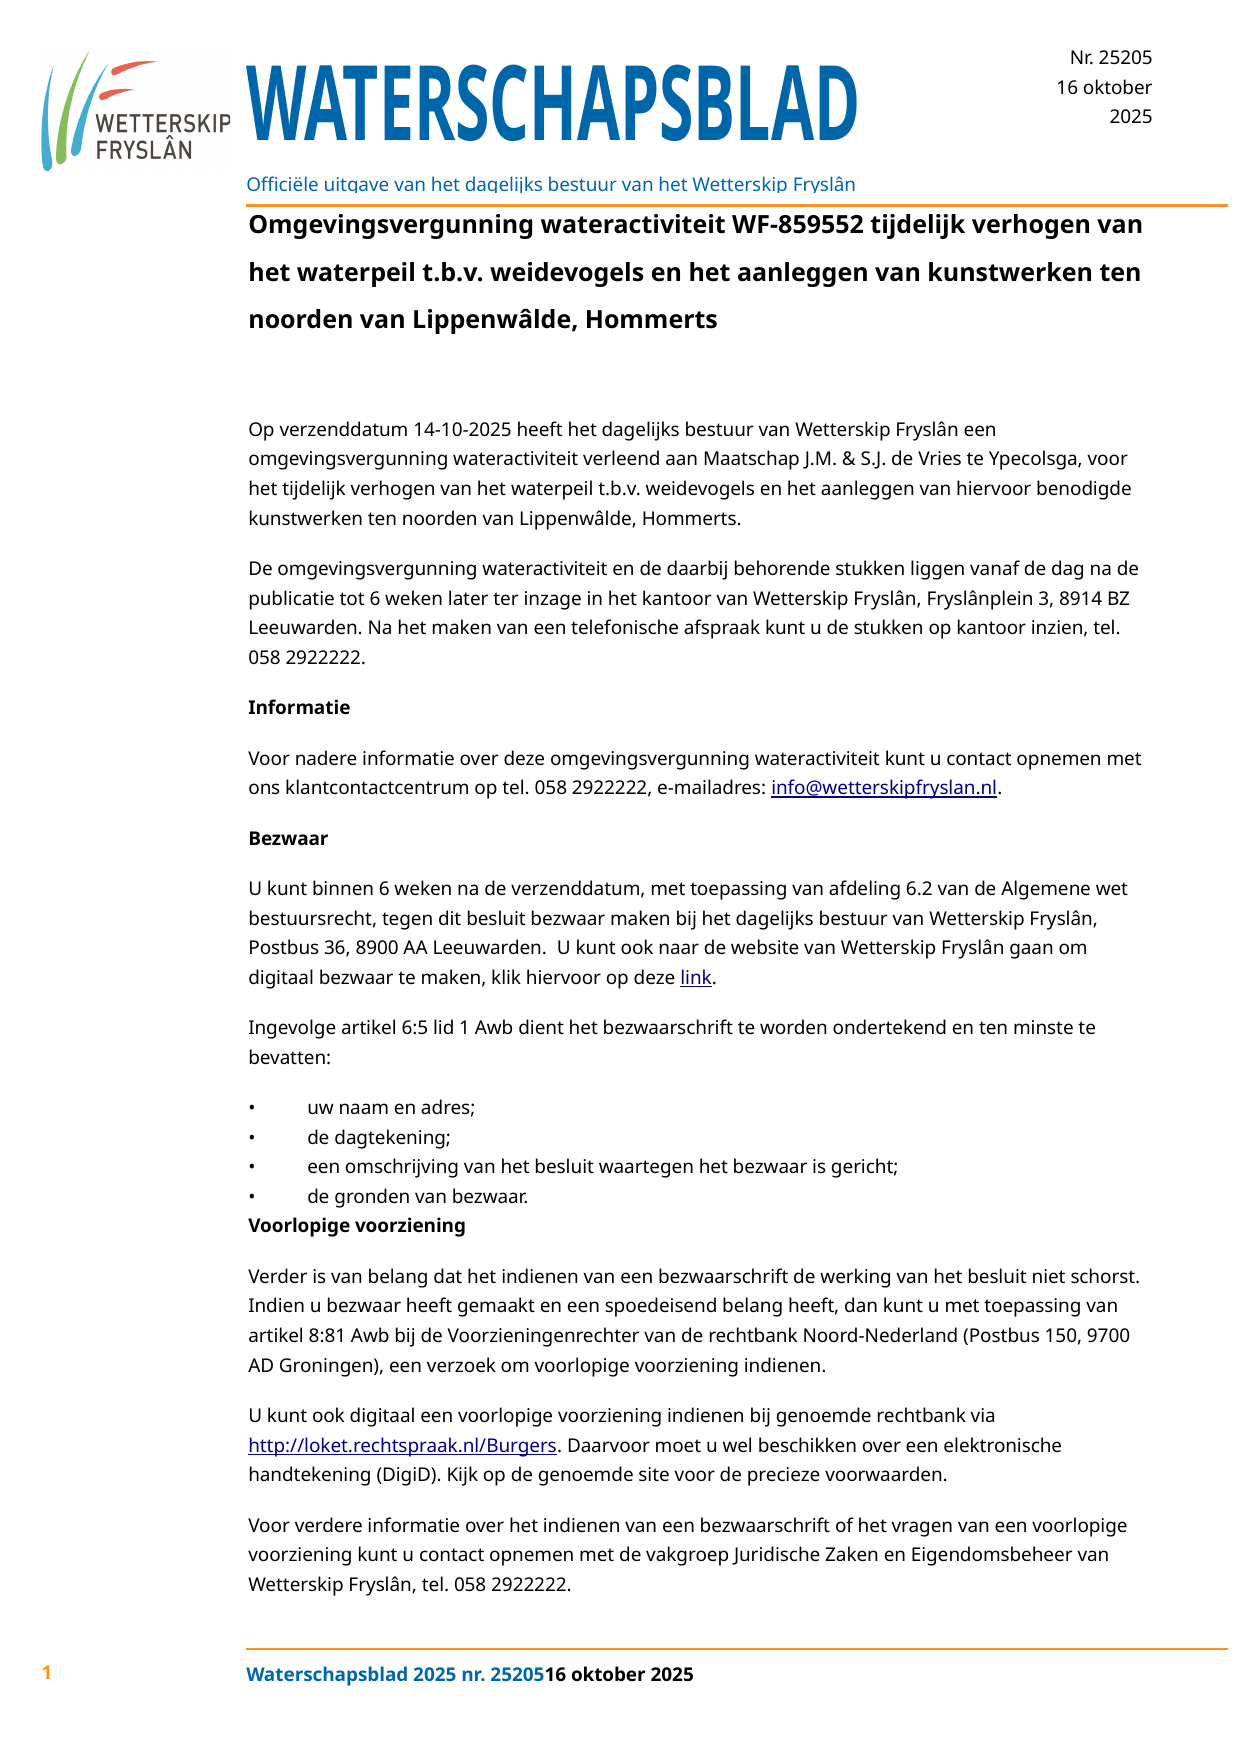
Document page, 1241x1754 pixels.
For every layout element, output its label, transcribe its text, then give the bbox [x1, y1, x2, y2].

text Op verzenddatum 14-10-2025 heeft het dagelijks bestuur van Wetterskip Fryslân een omgevingsvergunning wateractiviteit verleend aan Maatschap J.M. & S.J. de Vries te Ypecolsga, voor het tijdelijk verhogen van het waterpeil t.b.v. weidevogels en het aanleggen van hiervoor benodigde kunstwerken ten noorden van Lippenwâlde, Hommerts. [248, 416, 1152, 530]
text Informatie [248, 694, 1152, 720]
text Verder is van belang dat het indienen van een bezwaarschrift de werking van het besluit niet schorst. Indien u bezwaar heeft gemaakt en een spoedeisend belang heeft, dan kunt u met toepassing van artikel 8:81 Awb bij de Voorzieningenrechter van de rechtbank Noord-Nederland (Postbus 150, 9700 AD Groningen), een verzoek om voorlopige voorziening indienen. [248, 1263, 1152, 1377]
text U kunt ook digitaal een voorlopige voorziening indienen bij genoemde rechtbank via http://loket.rechtspraak.nl/Burgers. Daarvoor moet u wel beschikken over een elektronische handtekening (DigiD). Kijk op de genoemde site voor de precieze voorwaarden. [248, 1402, 1152, 1487]
text U kunt binnen 6 weken na de verzenddatum, met toepassing van afdeling 6.2 van de Algemene wet bestuursrecht, tegen dit besluit bezwaar maken bij het dagelijks bestuur van Wetterskip Fryslân, Postbus 36, 8900 AA Leeuwarden. U kunt ook naar de website van Wetterskip Fryslân gaan om digitaal bezwaar te maken, klik hiervoor op deze link. [248, 875, 1152, 989]
text Ingevolge artikel 6:5 lid 1 Awb dient het bezwaarschrift te worden ondertekend en ten minste te bevatten: [248, 1014, 1152, 1069]
text Voor nadere informatie over deze omgevingsvergunning wateractiviteit kunt u contact opnemen met ons klantcontactcentrum op tel. 058 2922222, e-mailadres: info@wetterskipfryslan.nl. [248, 745, 1152, 800]
picture [41, 47, 231, 172]
text Voor verdere informatie over het indienen van een bezwaarschrift of het vragen van een voorlopige voorziening kunt u contact opnemen met de vakgroep Juridische Zaken en Eigendomsbeheer van Wetterskip Fryslân, tel. 058 2922222. [248, 1512, 1152, 1597]
text Omgevingsvergunning wateractiviteit WF-859552 tijdelijk verhogen van het waterpeil t.b.v. weidevogels en het aanleggen van kunstwerken ten noorden van Lippenwâlde, Hommerts [248, 207, 1152, 336]
list een omschrijving van het besluit waartegen het bezwaar is gericht; [248, 1153, 1152, 1179]
list de gronden van bezwaar. [248, 1183, 1152, 1209]
text Voorlopige voorziening [248, 1213, 1152, 1238]
list de dagtekening; [248, 1124, 1152, 1149]
list uw naam en adres; [248, 1094, 1152, 1120]
text Bezwaar [248, 825, 1152, 850]
text De omgevingsvergunning wateractiviteit en de daarbij behorende stukken liggen vanaf de dag na de publicatie tot 6 weken later ter inzage in het kantoor van Wetterskip Fryslân, Fryslânplein 3, 8914 BZ Leeuwarden. Na het maken van een telefonische afspraak kunt u de stukken op kantoor inzien, tel. 058 2922222. [248, 555, 1152, 669]
